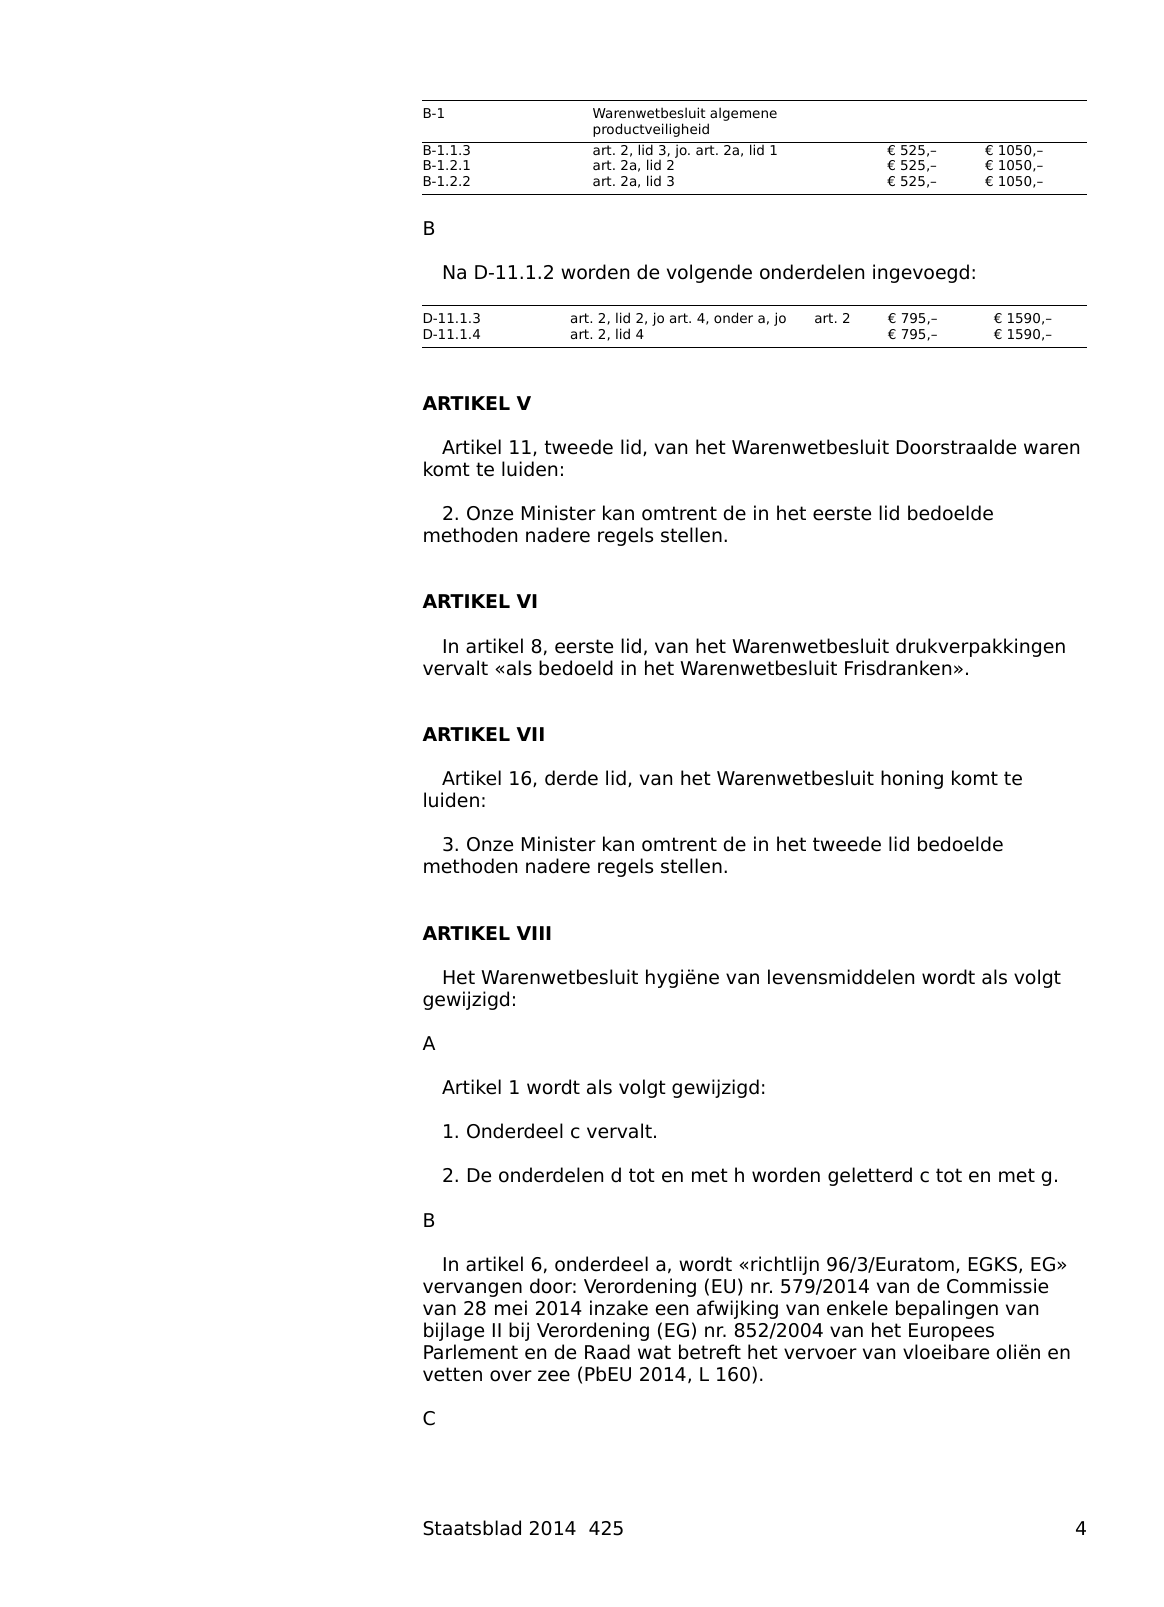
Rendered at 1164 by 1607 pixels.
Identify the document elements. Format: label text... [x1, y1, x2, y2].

table_cell B-1.1.3 [422, 143, 587, 158]
text Artikel 11, tweede lid, van het Warenwetbesluit Doorstraalde waren komt te luiden: [422, 437, 1087, 481]
table_cell € 525,– [881, 143, 979, 158]
text In artikel 6, onderdeel a, wordt «richtlijn 96/3/Euratom, EGKS, EG» vervangen door: Verordening (EU) nr. 579/2014 van de Commissie van 28 mei 2014 inzake een afwijking van enkele bepalingen van bijlage II bij Verordening (EG) nr. 852/2004 van het Europees Parlement en de Raad wat betreft het vervoer van vloeibare oliën en vetten over zee (PbEU 2014, L 160). [422, 1254, 1087, 1386]
table_cell [808, 327, 882, 347]
text C [422, 1408, 1087, 1430]
text 1. Onderdeel c vervalt. [422, 1121, 1087, 1143]
subtitle ARTIKEL VIII [422, 922, 1087, 944]
table_cell B-1.2.2 [422, 174, 587, 194]
table_cell art. 2, lid 3, jo. art. 2a, lid 1 [587, 143, 881, 158]
text 2. De onderdelen d tot en met h worden geletterd c tot en met g. [422, 1165, 1087, 1187]
table_cell € 1590,– [988, 327, 1087, 347]
table_cell art. 2a, lid 3 [587, 174, 881, 194]
text 3. Onze Minister kan omtrent de in het tweede lid bedoelde methoden nadere regels stellen. [422, 834, 1087, 878]
text Artikel 16, derde lid, van het Warenwetbesluit honing komt te luiden: [422, 768, 1087, 812]
text Het Warenwetbesluit hygiëne van levensmiddelen wordt als volgt gewijzigd: [422, 967, 1087, 1011]
table_header D-11.1.3 [422, 306, 564, 327]
text A [422, 1033, 1087, 1055]
table_cell B-1.2.1 [422, 158, 587, 174]
subtitle ARTIKEL VII [422, 724, 1087, 746]
table_header [979, 101, 1087, 142]
text Artikel 1 wordt als volgt gewijzigd: [422, 1077, 1087, 1099]
table_header B-1 [422, 101, 587, 142]
table_header € 795,– [882, 306, 987, 327]
subtitle ARTIKEL V [422, 393, 1087, 415]
table_cell art. 2, lid 4 [564, 327, 808, 347]
table_cell € 1050,– [979, 143, 1087, 158]
table_header art. 2, lid 2, jo art. 4, onder a, jo [564, 306, 808, 327]
table_cell € 1050,– [979, 158, 1087, 174]
table_cell art. 2a, lid 2 [587, 158, 881, 174]
table_cell D-11.1.4 [422, 327, 564, 347]
subtitle ARTIKEL VI [422, 591, 1087, 613]
text 2. Onze Minister kan omtrent de in het eerste lid bedoelde methoden nadere regels stellen. [422, 503, 1087, 547]
text In artikel 8, eerste lid, van het Warenwetbesluit drukverpakkingen vervalt «als bedoeld in het Warenwetbesluit Frisdranken». [422, 636, 1087, 679]
text B [422, 217, 1087, 239]
table_header € 1590,– [988, 306, 1087, 327]
table_header [881, 101, 979, 142]
table_cell € 1050,– [979, 174, 1087, 194]
table_header Warenwetbesluit algemene productveiligheid [587, 101, 881, 142]
text B [422, 1209, 1087, 1231]
table_cell € 525,– [881, 158, 979, 174]
table_cell € 795,– [882, 327, 987, 347]
text Na D-11.1.2 worden de volgende onderdelen ingevoegd: [422, 262, 1087, 283]
table_header art. 2 [808, 306, 882, 327]
table_cell € 525,– [881, 174, 979, 194]
